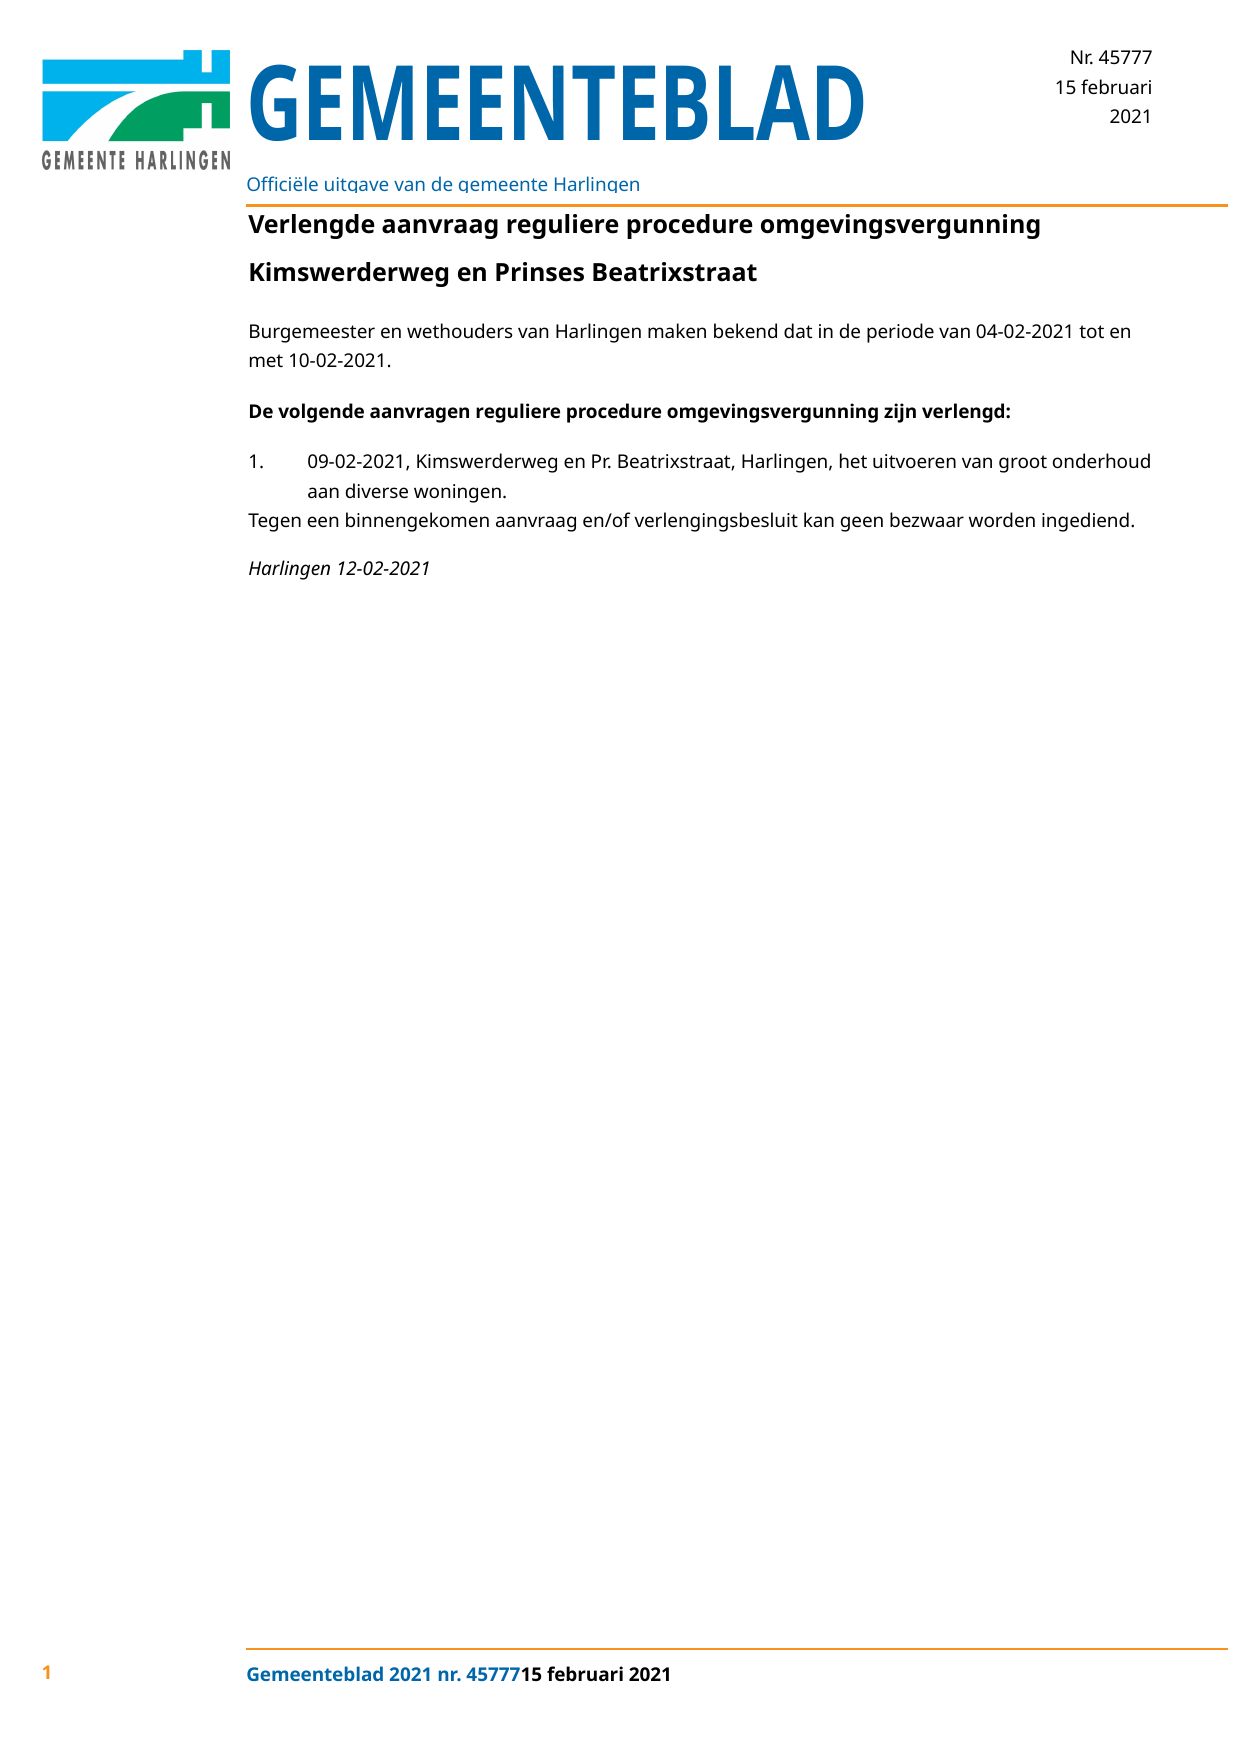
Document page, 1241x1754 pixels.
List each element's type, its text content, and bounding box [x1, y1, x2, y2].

text Verlengde aanvraag reguliere procedure omgevingsvergunning Kimswerderweg en Prinses Beatrixstraat [248, 207, 1152, 288]
text Tegen een binnengekomen aanvraag en/of verlengingsbesluit kan geen bezwaar worden ingediend. [248, 507, 1152, 533]
text De volgende aanvragen reguliere procedure omgevingsvergunning zijn verlengd: [248, 398, 1152, 424]
text Harlingen 12-02-2021 [248, 555, 1152, 581]
text Burgemeester en wethouders van Harlingen maken bekend dat in de periode van 04-02-2021 tot en met 10-02-2021. [248, 318, 1152, 373]
picture [41, 47, 231, 172]
list 09-02-2021, Kimswerderweg en Pr. Beatrixstraat, Harlingen, het uitvoeren van groot onderhoud aan diverse woningen. [248, 448, 1152, 504]
